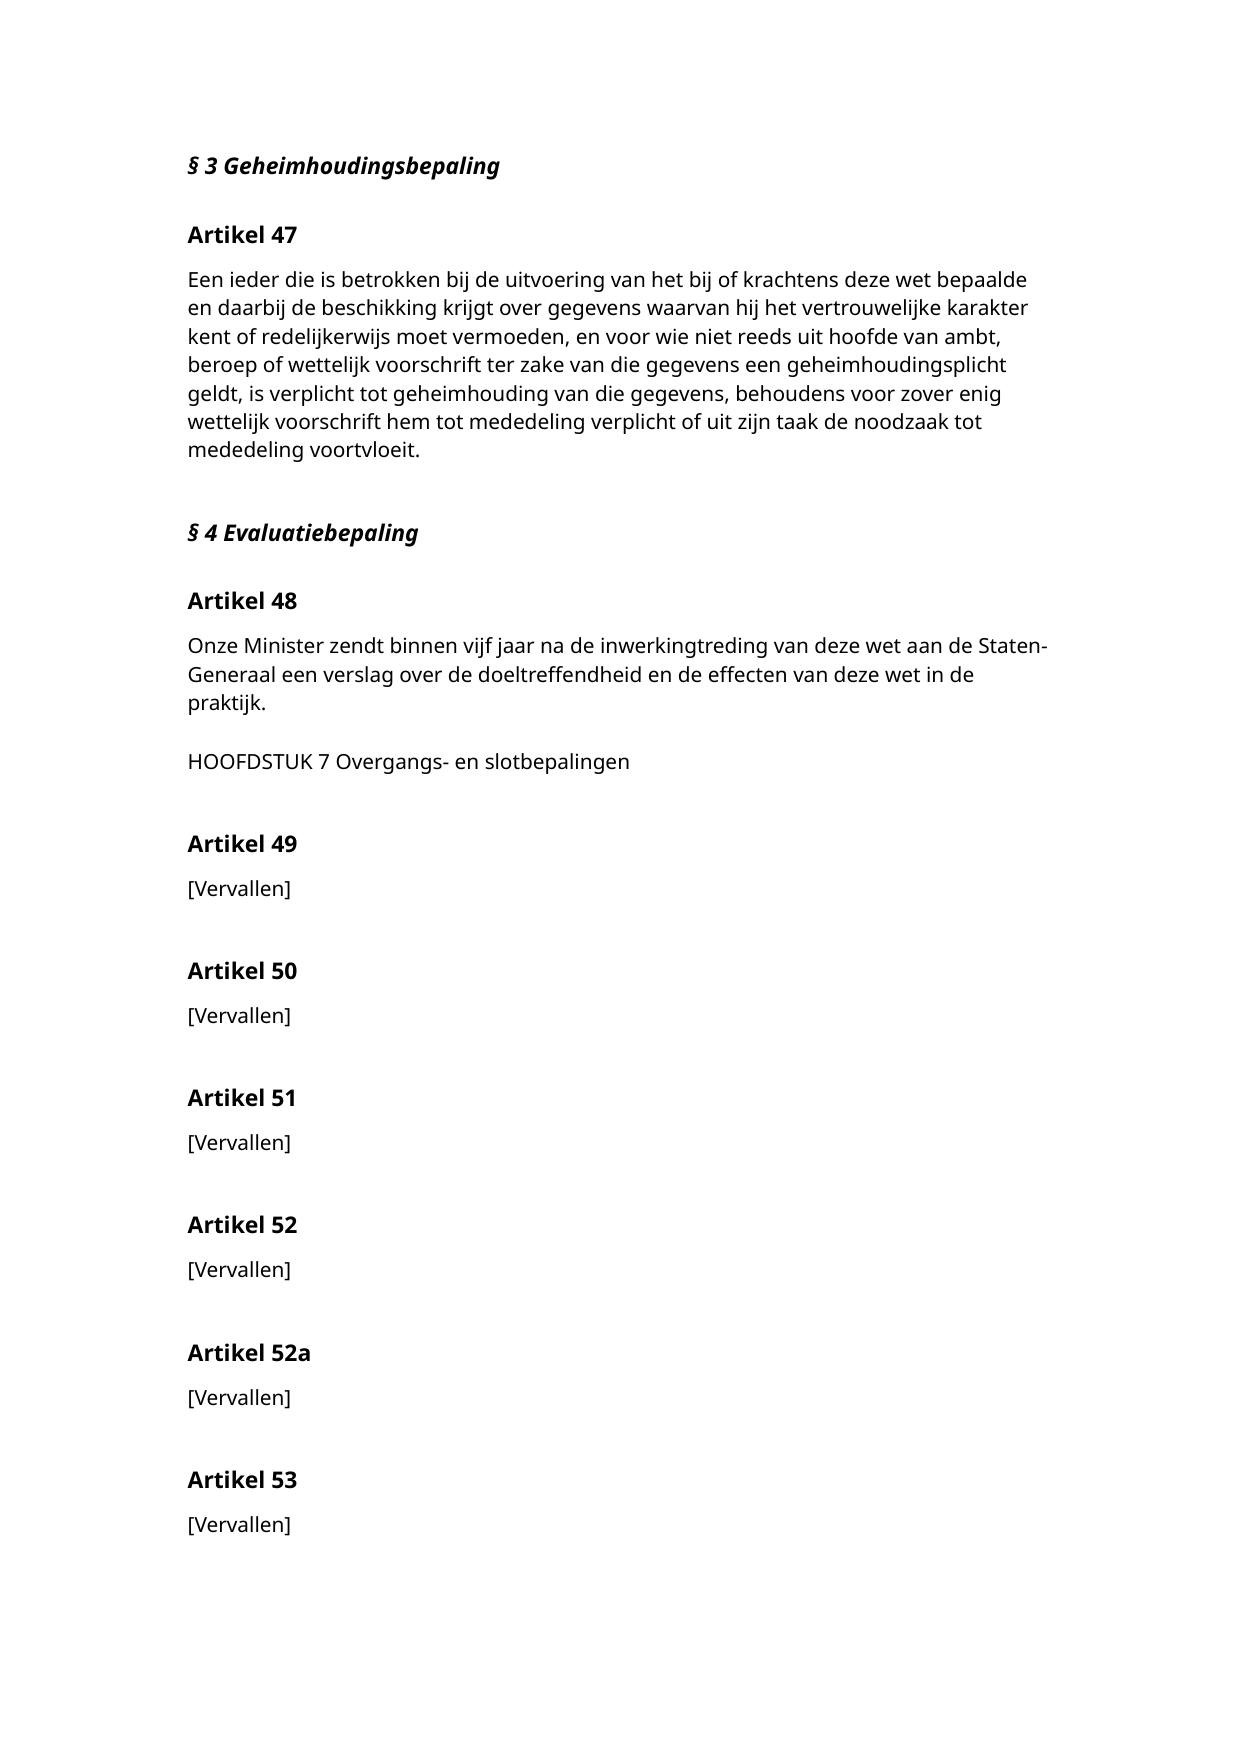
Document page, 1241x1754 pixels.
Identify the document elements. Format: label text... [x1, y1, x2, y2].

text [Vervallen] [187, 1383, 1053, 1411]
text Een ieder die is betrokken bij de uitvoering van het bij of krachtens deze wet bepaalde en daarbij de beschikking krijgt over gegevens waarvan hij het vertrouwelijke karakter kent of redelijkerwijs moet vermoeden, en voor wie niet reeds uit hoofde van ambt, beroep of wettelijk voorschrift ter zake van die gegevens een geheimhoudingsplicht geldt, is verplicht tot geheimhouding van die gegevens, behoudens voor zover enig wettelijk voorschrift hem tot mededeling verplicht of uit zijn taak de noodzaak tot mededeling voortvloeit. [187, 265, 1053, 464]
subtitle Artikel 48 [187, 585, 1053, 617]
text Onze Minister zendt binnen vijf jaar na de inwerkingtreding van deze wet aan de Staten-Generaal een verslag over de doeltreffendheid en de effecten van deze wet in de praktijk. [187, 632, 1053, 717]
subtitle Artikel 52 [187, 1209, 1053, 1241]
subtitle § 4 Evaluatiebepaling [187, 517, 1053, 548]
subtitle Artikel 52a [187, 1337, 1053, 1368]
text [Vervallen] [187, 1256, 1053, 1284]
subtitle Artikel 47 [187, 219, 1053, 250]
subtitle HOOFDSTUK 7 Overgangs- en slotbepalingen [187, 747, 1053, 775]
text [Vervallen] [187, 1510, 1053, 1538]
subtitle Artikel 53 [187, 1464, 1053, 1495]
text [Vervallen] [187, 1001, 1053, 1030]
subtitle § 3 Geheimhoudingsbepaling [187, 150, 1053, 181]
subtitle Artikel 49 [187, 828, 1053, 859]
text [Vervallen] [187, 1128, 1053, 1157]
subtitle Artikel 50 [187, 955, 1053, 986]
subtitle Artikel 51 [187, 1082, 1053, 1113]
text [Vervallen] [187, 874, 1053, 902]
